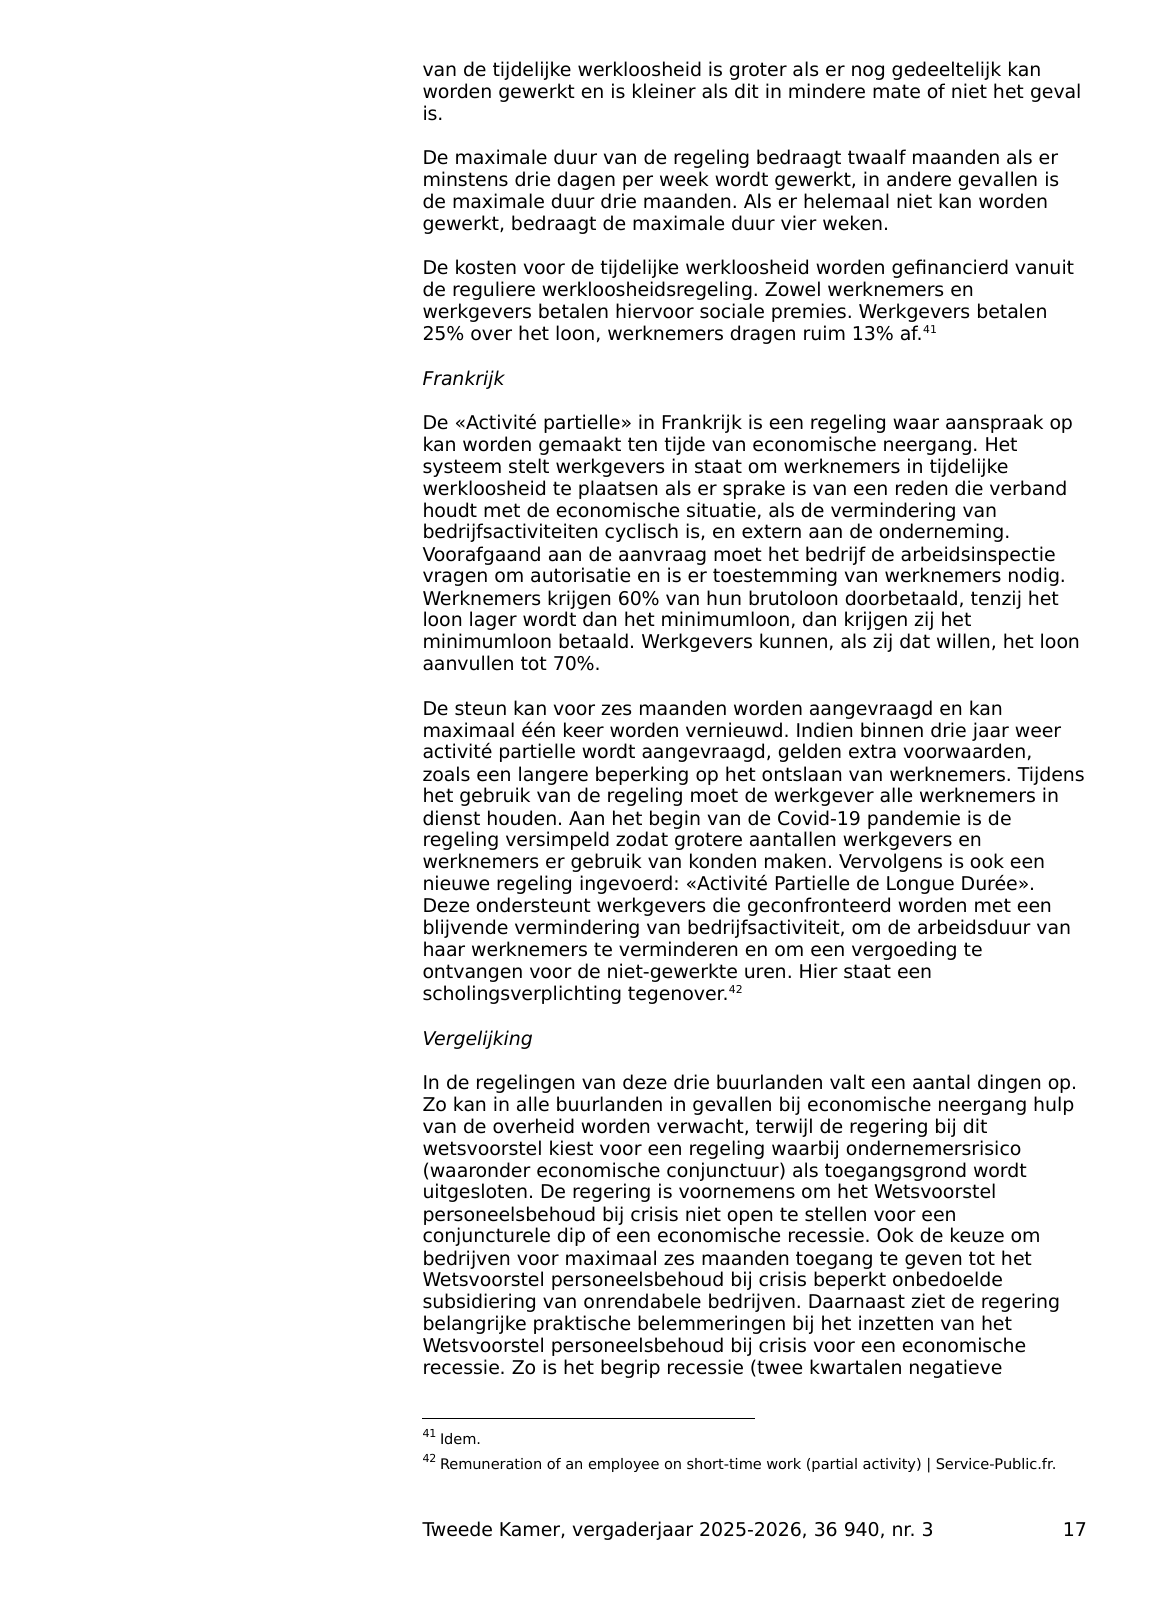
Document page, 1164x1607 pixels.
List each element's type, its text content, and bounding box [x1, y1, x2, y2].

text De «Activité partielle» in Frankrijk is een regeling waar aanspraak op kan worden gemaakt ten tijde van economische neergang. Het systeem stelt werkgevers in staat om werknemers in tijdelijke werkloosheid te plaatsen als er sprake is van een reden die verband houdt met de economische situatie, als de vermindering van bedrijfsactiviteiten cyclisch is, en extern aan de onderneming. Voorafgaand aan de aanvraag moet het bedrijf de arbeidsinspectie vragen om autorisatie en is er toestemming van werknemers nodig. Werknemers krijgen 60% van hun brutoloon doorbetaald, tenzij het loon lager wordt dan het minimumloon, dan krijgen zij het minimumloon betaald. Werkgevers kunnen, als zij dat willen, het loon aanvullen tot 70%. [422, 412, 1087, 675]
text van de tijdelijke werkloosheid is groter als er nog gedeeltelijk kan worden gewerkt en is kleiner als dit in mindere mate of niet het geval is. [422, 59, 1087, 125]
text Remuneration of an employee on short-time work (partial activity) | Service-Public.fr. [422, 1452, 1087, 1474]
text De steun kan voor zes maanden worden aangevraagd en kan maximaal één keer worden vernieuwd. Indien binnen drie jaar weer activité partielle wordt aangevraagd, gelden extra voorwaarden, zoals een langere beperking op het ontslaan van werknemers. Tijdens het gebruik van de regeling moet de werkgever alle werknemers in dienst houden. Aan het begin van de Covid-19 pandemie is de regeling versimpeld zodat grotere aantallen werkgevers en werknemers er gebruik van konden maken. Vervolgens is ook een nieuwe regeling ingevoerd: «Activité Partielle de Longue Durée». Deze ondersteunt werkgevers die geconfronteerd worden met een blijvende vermindering van bedrijfsactiviteit, om de arbeidsduur van haar werknemers te verminderen en om een vergoeding te ontvangen voor de niet-gewerkte uren. Hier staat een scholingsverplichting tegenover. [422, 697, 1087, 1005]
text In de regelingen van deze drie buurlanden valt een aantal dingen op. Zo kan in alle buurlanden in gevallen bij economische neergang hulp van de overheid worden verwacht, terwijl de regering bij dit wetsvoorstel kiest voor een regeling waarbij ondernemersrisico (waaronder economische conjunctuur) als toegangsgrond wordt uitgesloten. De regering is voornemens om het Wetsvoorstel personeelsbehoud bij crisis niet open te stellen voor een conjuncturele dip of een economische recessie. Ook de keuze om bedrijven voor maximaal zes maanden toegang te geven tot het Wetsvoorstel personeelsbehoud bij crisis beperkt onbedoelde subsidiering van onrendabele bedrijven. Daarnaast ziet de regering belangrijke praktische belemmeringen bij het inzetten van het Wetsvoorstel personeelsbehoud bij crisis voor een economische recessie. Zo is het begrip recessie (twee kwartalen negatieve [422, 1072, 1087, 1379]
text Idem. [422, 1427, 1087, 1449]
subtitle Vergelijking [422, 1027, 1087, 1049]
text De maximale duur van de regeling bedraagt twaalf maanden als er minstens drie dagen per week wordt gewerkt, in andere gevallen is de maximale duur drie maanden. Als er helemaal niet kan worden gewerkt, bedraagt de maximale duur vier weken. [422, 147, 1087, 235]
text De kosten voor de tijdelijke werkloosheid worden gefinancierd vanuit de reguliere werkloosheidsregeling. Zowel werknemers en werkgevers betalen hiervoor sociale premies. Werkgevers betalen 25% over het loon, werknemers dragen ruim 13% af. [422, 257, 1087, 345]
subtitle Frankrijk [422, 367, 1087, 389]
